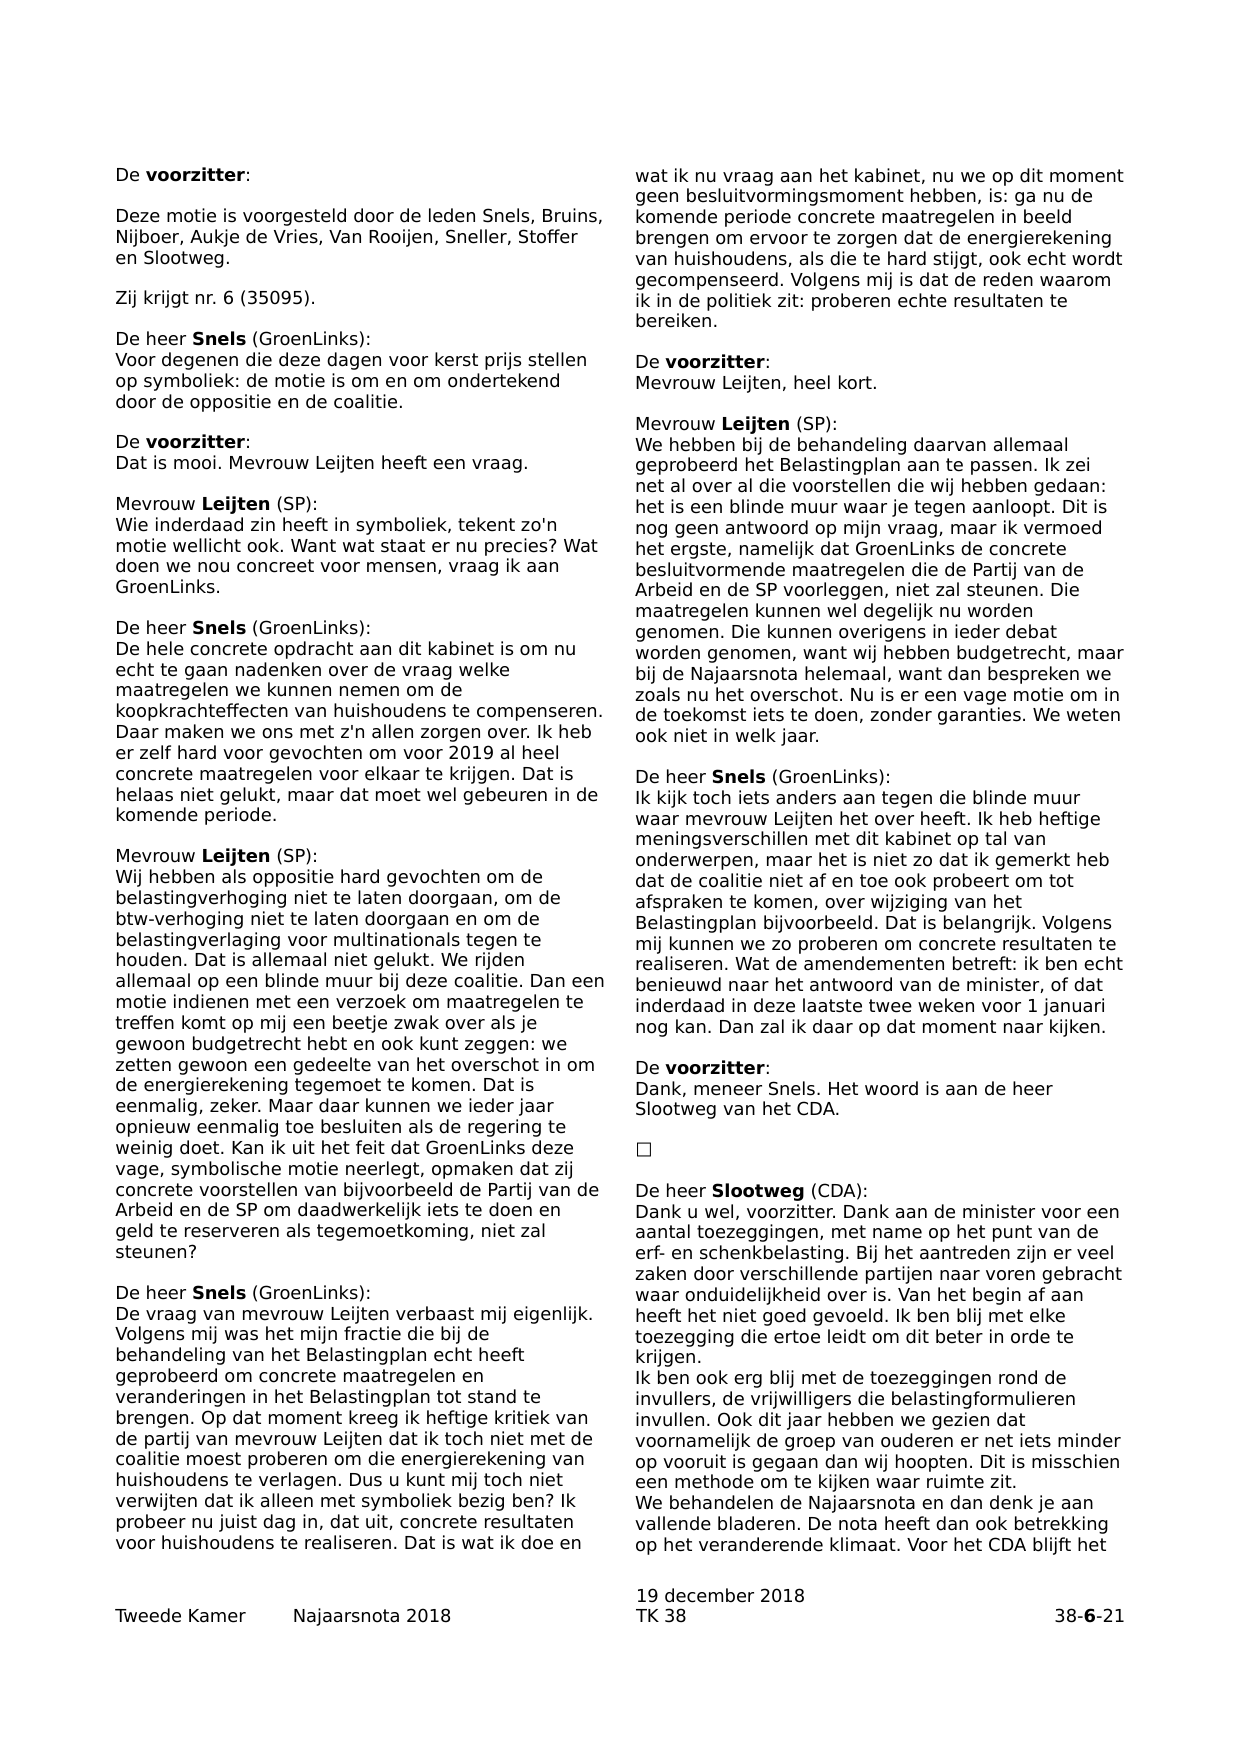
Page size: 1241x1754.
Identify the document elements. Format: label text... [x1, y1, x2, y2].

text Dat is mooi. Mevrouw Leijten heeft een vraag. [115, 453, 605, 474]
text We behandelen de Najaarsnota en dan denk je aan vallende bladeren. De nota heeft dan ook betrekking op het veranderende klimaat. Voor het CDA blijft het [635, 1493, 1125, 1556]
text Ik kijk toch iets anders aan tegen die blinde muur waar mevrouw Leijten het over heeft. Ik heb heftige meningsverschillen met dit kabinet op tal van onderwerpen, maar het is niet zo dat ik gemerkt heb dat de coalitie niet af en toe ook probeert om tot afspraken te komen, over wijziging van het Belastingplan bijvoorbeeld. Dat is belangrijk. Volgens mij kunnen we zo proberen om concrete resultaten te realiseren. Wat de amendementen betreft: ik ben echt benieuwd naar het antwoord van de minister, of dat inderdaad in deze laatste twee weken voor 1 januari nog kan. Dan zal ik daar op dat moment naar kijken. [635, 787, 1125, 1037]
text ⬜ [635, 1140, 1125, 1161]
text De heer Snels (GroenLinks): [115, 329, 605, 350]
text wat ik nu vraag aan het kabinet, nu we op dit moment geen besluitvormingsmoment hebben, is: ga nu de komende periode concrete maatregelen in beeld brengen om ervoor te zorgen dat de energierekening van huishoudens, als die te hard stijgt, ook echt wordt gecompenseerd. Volgens mij is dat de reden waarom ik in de politiek zit: proberen echte resultaten te bereiken. [635, 165, 1125, 332]
text Deze motie is voorgesteld door de leden Snels, Bruins, Nijboer, Aukje de Vries, Van Rooijen, Sneller, Stoffer en Slootweg. [115, 206, 605, 268]
text De heer Snels (GroenLinks): [115, 618, 605, 638]
text De voorzitter: [635, 1057, 1125, 1078]
text De heer Slootweg (CDA): [635, 1181, 1125, 1201]
text De hele concrete opdracht aan dit kabinet is om nu echt te gaan nadenken over de vraag welke maatregelen we kunnen nemen om de koopkrachteffecten van huishoudens te compenseren. Daar maken we ons met z'n allen zorgen over. Ik heb er zelf hard voor gevochten om voor 2019 al heel concrete maatregelen voor elkaar te krijgen. Dat is helaas niet gelukt, maar dat moet wel gebeuren in de komende periode. [115, 638, 605, 826]
text Ik ben ook erg blij met de toezeggingen rond de invullers, de vrijwilligers die belastingformulieren invullen. Ook dit jaar hebben we gezien dat voornamelijk de groep van ouderen er net iets minder op vooruit is gegaan dan wij hoopten. Dit is misschien een methode om te kijken waar ruimte zit. [635, 1368, 1125, 1493]
text De voorzitter: [115, 432, 605, 453]
text De voorzitter: [115, 165, 605, 186]
text Mevrouw Leijten (SP): [635, 413, 1125, 434]
text De heer Snels (GroenLinks): [635, 767, 1125, 787]
text Voor degenen die deze dagen voor kerst prijs stellen op symboliek: de motie is om en om ondertekend door de oppositie en de coalitie. [115, 350, 605, 412]
text Mevrouw Leijten, heel kort. [635, 373, 1125, 393]
text Wie inderdaad zin heeft in symboliek, tekent zo'n motie wellicht ook. Want wat staat er nu precies? Wat doen we nou concreet voor mensen, vraag ik aan GroenLinks. [115, 514, 605, 598]
text De voorzitter: [635, 352, 1125, 373]
text Zij krijgt nr. 6 (35095). [115, 288, 605, 309]
text Dank, meneer Snels. Het woord is aan de heer Slootweg van het CDA. [635, 1078, 1125, 1120]
text De vraag van mevrouw Leijten verbaast mij eigenlijk. Volgens mij was het mijn fractie die bij de behandeling van het Belastingplan echt heeft geprobeerd om concrete maatregelen en veranderingen in het Belastingplan tot stand te brengen. Op dat moment kreeg ik heftige kritiek van de partij van mevrouw Leijten dat ik toch niet met de coalitie moest proberen om die energierekening van huishoudens te verlagen. Dus u kunt mij toch niet verwijten dat ik alleen met symboliek bezig ben? Ik probeer nu juist dag in, dat uit, concrete resultaten voor huishoudens te realiseren. Dat is wat ik doe en [115, 1303, 605, 1553]
text Dank u wel, voorzitter. Dank aan de minister voor een aantal toezeggingen, met name op het punt van de erf- en schenkbelasting. Bij het aantreden zijn er veel zaken door verschillende partijen naar voren gebracht waar onduidelijkheid over is. Van het begin af aan heeft het niet goed gevoeld. Ik ben blij met elke toezegging die ertoe leidt om dit beter in orde te krijgen. [635, 1201, 1125, 1368]
text Mevrouw Leijten (SP): [115, 846, 605, 867]
text Mevrouw Leijten (SP): [115, 494, 605, 514]
text De heer Snels (GroenLinks): [115, 1283, 605, 1303]
text We hebben bij de behandeling daarvan allemaal geprobeerd het Belastingplan aan te passen. Ik zei net al over al die voorstellen die wij hebben gedaan: het is een blinde muur waar je tegen aanloopt. Dit is nog geen antwoord op mijn vraag, maar ik vermoed het ergste, namelijk dat GroenLinks de concrete besluitvormende maatregelen die de Partij van de Arbeid en de SP voorleggen, niet zal steunen. Die maatregelen kunnen wel degelijk nu worden genomen. Die kunnen overigens in ieder debat worden genomen, want wij hebben budgetrecht, maar bij de Najaarsnota helemaal, want dan bespreken we zoals nu het overschot. Nu is er een vage motie om in de toekomst iets te doen, zonder garanties. We weten ook niet in welk jaar. [635, 434, 1125, 747]
text Wij hebben als oppositie hard gevochten om de belastingverhoging niet te laten doorgaan, om de btw-verhoging niet te laten doorgaan en om de belastingverlaging voor multinationals tegen te houden. Dat is allemaal niet gelukt. We rijden allemaal op een blinde muur bij deze coalitie. Dan een motie indienen met een verzoek om maatregelen te treffen komt op mij een beetje zwak over als je gewoon budgetrecht hebt en ook kunt zeggen: we zetten gewoon een gedeelte van het overschot in om de energierekening tegemoet te komen. Dat is eenmalig, zeker. Maar daar kunnen we ieder jaar opnieuw eenmalig toe besluiten als de regering te weinig doet. Kan ik uit het feit dat GroenLinks deze vage, symbolische motie neerlegt, opmaken dat zij concrete voorstellen van bijvoorbeeld de Partij van de Arbeid en de SP om daadwerkelijk iets te doen en geld te reserveren als tegemoetkoming, niet zal steunen? [115, 867, 605, 1263]
